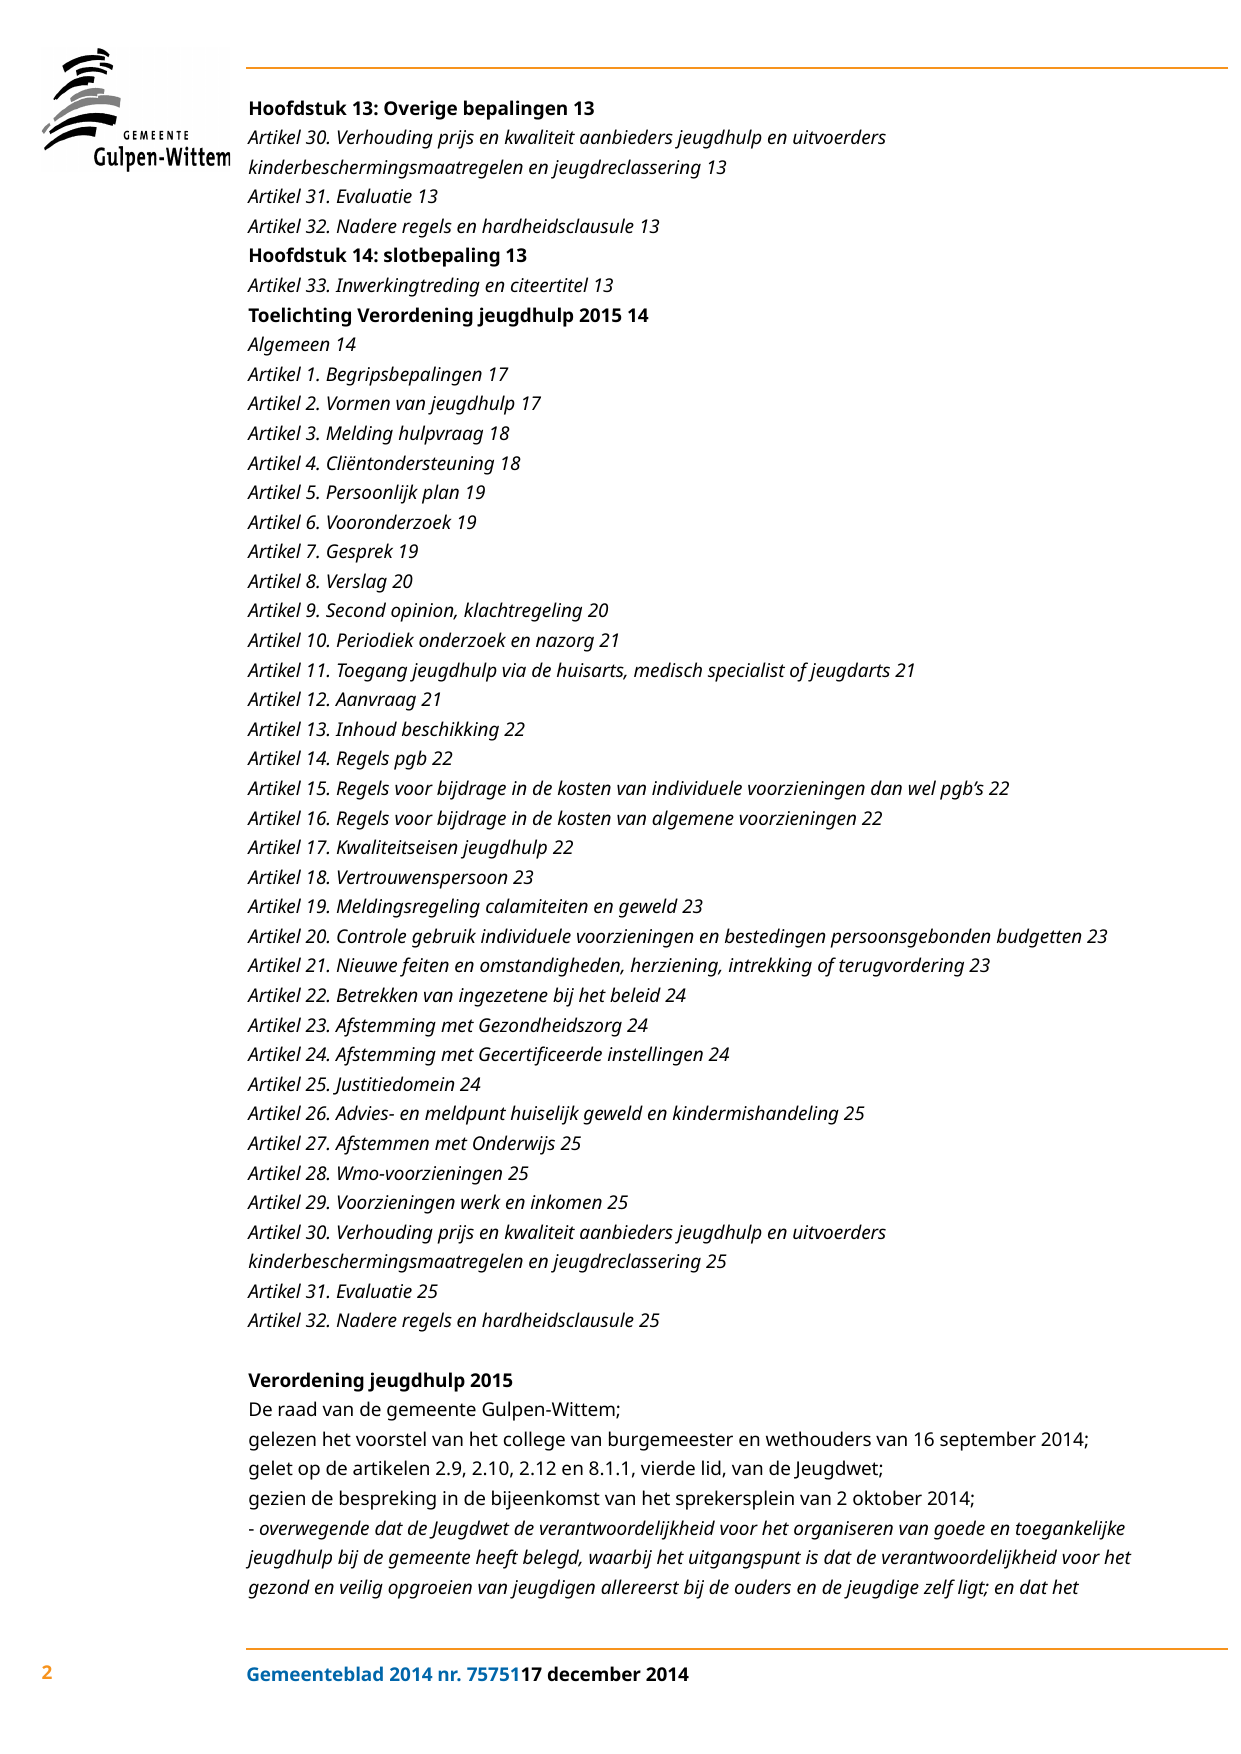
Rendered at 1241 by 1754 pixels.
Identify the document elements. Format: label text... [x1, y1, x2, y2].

text Artikel 31. Evaluatie 13 [248, 183, 1152, 209]
text Artikel 21. Nieuwe feiten en omstandigheden, herziening, intrekking of terugvordering 23 [248, 953, 1152, 978]
text Artikel 15. Regels voor bijdrage in de kosten van individuele voorzieningen dan wel pgb’s 22 [248, 775, 1152, 801]
text De raad van de gemeente Gulpen-Wittem; [248, 1396, 1152, 1422]
text Artikel 20. Controle gebruik individuele voorzieningen en bestedingen persoonsgebonden budgetten 23 [248, 923, 1152, 949]
text Artikel 6. Vooronderzoek 19 [248, 509, 1152, 535]
text gezien de bespreking in de bijeenkomst van het sprekersplein van 2 oktober 2014; [248, 1485, 1152, 1511]
text Artikel 28. Wmo-voorzieningen 25 [248, 1160, 1152, 1186]
text Artikel 1. Begripsbepalingen 17 [248, 361, 1152, 387]
text Artikel 10. Periodiek onderzoek en nazorg 21 [248, 627, 1152, 653]
text Artikel 32. Nadere regels en hardheidsclausule 25 [248, 1308, 1152, 1333]
text Artikel 16. Regels voor bijdrage in de kosten van algemene voorzieningen 22 [248, 805, 1152, 831]
text Artikel 17. Kwaliteitseisen jeugdhulp 22 [248, 834, 1152, 860]
text - overwegende dat de Jeugdwet de verantwoordelijkheid voor het organiseren van goede en toegankelijke jeugdhulp bij de gemeente heeft belegd, waarbij het uitgangspunt is dat de verantwoordelijkheid voor het gezond en veilig opgroeien van jeugdigen allereerst bij de ouders en de jeugdige zelf ligt; en dat het [248, 1515, 1152, 1600]
text Artikel 31. Evaluatie 25 [248, 1278, 1152, 1304]
text Artikel 30. Verhouding prijs en kwaliteit aanbieders jeugdhulp en uitvoerders kinderbeschermingsmaatregelen en jeugdreclassering 25 [248, 1219, 1152, 1274]
text gelet op de artikelen 2.9, 2.10, 2.12 en 8.1.1, vierde lid, van de Jeugdwet; [248, 1456, 1152, 1481]
text Artikel 19. Meldingsregeling calamiteiten en geweld 23 [248, 893, 1152, 919]
text Artikel 12. Aanvraag 21 [248, 686, 1152, 712]
text Artikel 32. Nadere regels en hardheidsclausule 13 [248, 213, 1152, 239]
text Artikel 29. Voorzieningen werk en inkomen 25 [248, 1189, 1152, 1215]
picture [41, 47, 231, 172]
text Verordening jeugdhulp 2015 [248, 1367, 1152, 1393]
text Artikel 14. Regels pgb 22 [248, 746, 1152, 771]
text Artikel 33. Inwerkingtreding en citeertitel 13 [248, 272, 1152, 298]
text Hoofdstuk 14: slotbepaling 13 [248, 243, 1152, 268]
text Artikel 2. Vormen van jeugdhulp 17 [248, 391, 1152, 416]
text Artikel 5. Persoonlijk plan 19 [248, 479, 1152, 505]
text Artikel 24. Afstemming met Gecertificeerde instellingen 24 [248, 1041, 1152, 1067]
text gelezen het voorstel van het college van burgemeester en wethouders van 16 september 2014; [248, 1426, 1152, 1452]
text Artikel 4. Cliëntondersteuning 18 [248, 450, 1152, 476]
text Hoofdstuk 13: Overige bepalingen 13 [248, 95, 1152, 121]
text Artikel 22. Betrekken van ingezetene bij het beleid 24 [248, 982, 1152, 1008]
text Artikel 7. Gesprek 19 [248, 538, 1152, 564]
text Artikel 23. Afstemming met Gezondheidszorg 24 [248, 1012, 1152, 1038]
text Artikel 27. Afstemmen met Onderwijs 25 [248, 1130, 1152, 1156]
text Artikel 25. Justitiedomein 24 [248, 1071, 1152, 1097]
text Artikel 18. Vertrouwenspersoon 23 [248, 864, 1152, 890]
text Artikel 11. Toegang jeugdhulp via de huisarts, medisch specialist of jeugdarts 21 [248, 657, 1152, 683]
text Algemeen 14 [248, 331, 1152, 357]
text Artikel 3. Melding hulpvraag 18 [248, 420, 1152, 446]
text Artikel 26. Advies- en meldpunt huiselijk geweld en kindermishandeling 25 [248, 1101, 1152, 1126]
text Artikel 8. Verslag 20 [248, 568, 1152, 594]
text Artikel 13. Inhoud beschikking 22 [248, 716, 1152, 742]
text Artikel 9. Second opinion, klachtregeling 20 [248, 598, 1152, 623]
text Toelichting Verordening jeugdhulp 2015 14 [248, 302, 1152, 328]
text Artikel 30. Verhouding prijs en kwaliteit aanbieders jeugdhulp en uitvoerders kinderbeschermingsmaatregelen en jeugdreclassering 13 [248, 124, 1152, 180]
